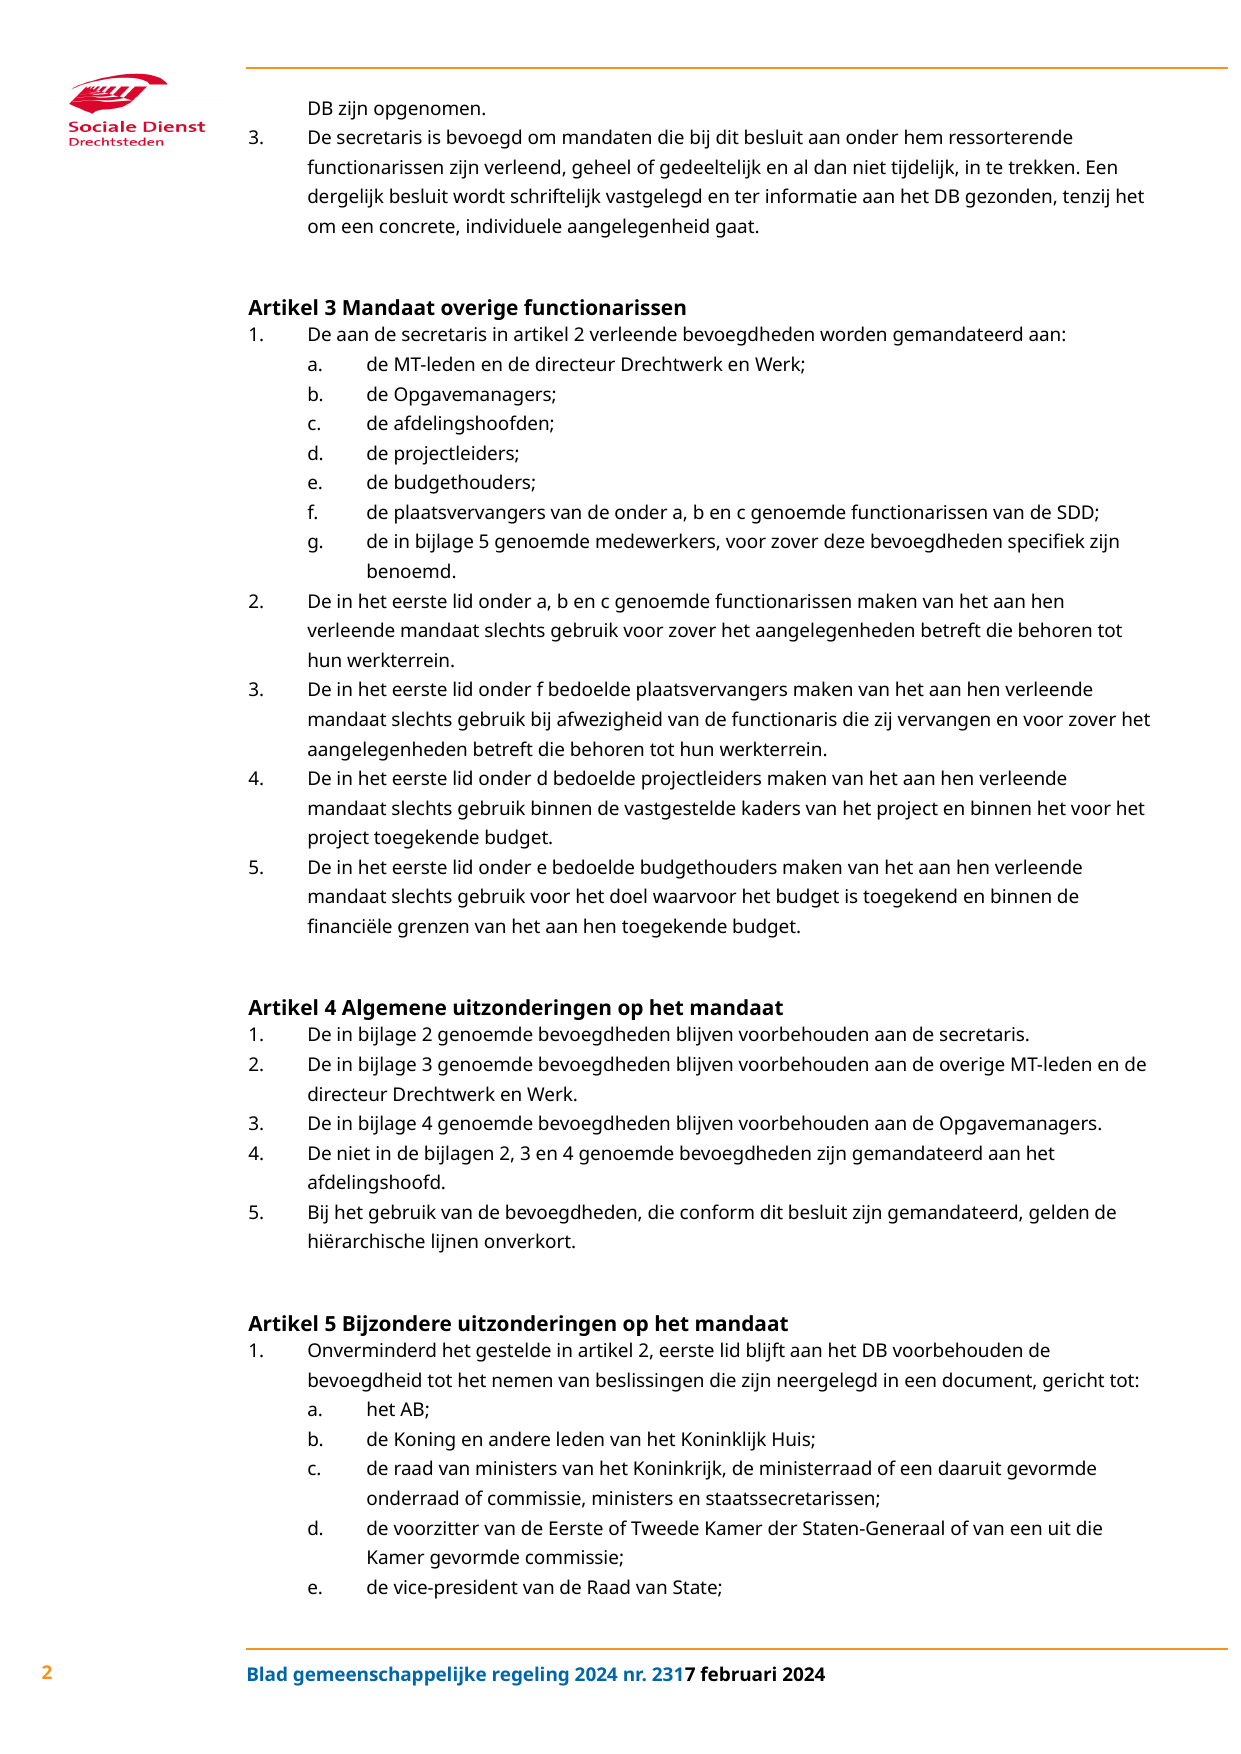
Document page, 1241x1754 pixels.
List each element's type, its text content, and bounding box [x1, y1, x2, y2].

list De in bijlage 4 genoemde bevoegdheden blijven voorbehouden aan de Opgavemanagers. [248, 1110, 1152, 1136]
picture [41, 47, 231, 172]
list DB zijn opgenomen. [248, 95, 1152, 121]
list de budgethouders; [307, 469, 1152, 495]
list De secretaris is bevoegd om mandaten die bij dit besluit aan onder hem ressorterende functionarissen zijn verleend, geheel of gedeeltelijk en al dan niet tijdelijk, in te trekken. Een dergelijk besluit wordt schriftelijk vastgelegd en ter informatie aan het DB gezonden, tenzij het om een concrete, individuele aangelegenheid gaat. [248, 124, 1152, 239]
list De in het eerste lid onder f bedoelde plaatsvervangers maken van het aan hen verleende mandaat slechts gebruik bij afwezigheid van de functionaris die zij vervangen en voor zover het aangelegenheden betreft die behoren tot hun werkterrein. [248, 677, 1152, 761]
list De in bijlage 2 genoemde bevoegdheden blijven voorbehouden aan de secretaris. [248, 1022, 1152, 1047]
list de plaatsvervangers van de onder a, b en c genoemde functionarissen van de SDD; [307, 499, 1152, 525]
list De in bijlage 3 genoemde bevoegdheden blijven voorbehouden aan de overige MT-leden en de directeur Drechtwerk en Werk. [248, 1051, 1152, 1107]
list De niet in de bijlagen 2, 3 en 4 genoemde bevoegdheden zijn gemandateerd aan het afdelingshoofd. [248, 1140, 1152, 1195]
text Artikel 5 Bijzondere uitzonderingen op het mandaat [248, 1309, 1152, 1337]
list De in het eerste lid onder d bedoelde projectleiders maken van het aan hen verleende mandaat slechts gebruik binnen de vastgestelde kaders van het project en binnen het voor het project toegekende budget. [248, 765, 1152, 850]
list De aan de secretaris in artikel 2 verleende bevoegdheden worden gemandateerd aan: [248, 322, 1152, 347]
list Bij het gebruik van de bevoegdheden, die conform dit besluit zijn gemandateerd, gelden de hiërarchische lijnen onverkort. [248, 1199, 1152, 1254]
text Artikel 3 Mandaat overige functionarissen [248, 293, 1152, 322]
text Artikel 4 Algemene uitzonderingen op het mandaat [248, 993, 1152, 1022]
list de Opgavemanagers; [307, 381, 1152, 406]
list de voorzitter van de Eerste of Tweede Kamer der Staten-Generaal of van een uit die Kamer gevormde commissie; [307, 1515, 1152, 1570]
list de afdelingshoofden; [307, 410, 1152, 436]
list het AB; [307, 1396, 1152, 1422]
list de MT-leden en de directeur Drechtwerk en Werk; [307, 351, 1152, 377]
list de Koning en andere leden van het Koninklijk Huis; [307, 1426, 1152, 1452]
list de projectleiders; [307, 440, 1152, 466]
list de vice-president van de Raad van State; [307, 1574, 1152, 1599]
list Onverminderd het gestelde in artikel 2, eerste lid blijft aan het DB voorbehouden de bevoegdheid tot het nemen van beslissingen die zijn neergelegd in een document, gericht tot: [248, 1337, 1152, 1392]
list de in bijlage 5 genoemde medewerkers, voor zover deze bevoegdheden specifiek zijn benoemd. [307, 529, 1152, 584]
list De in het eerste lid onder e bedoelde budgethouders maken van het aan hen verleende mandaat slechts gebruik voor het doel waarvoor het budget is toegekend en binnen de financiële grenzen van het aan hen toegekende budget. [248, 854, 1152, 939]
list de raad van ministers van het Koninkrijk, de ministerraad of een daaruit gevormde onderraad of commissie, ministers en staatssecretarissen; [307, 1456, 1152, 1511]
list De in het eerste lid onder a, b en c genoemde functionarissen maken van het aan hen verleende mandaat slechts gebruik voor zover het aangelegenheden betreft die behoren tot hun werkterrein. [248, 588, 1152, 673]
